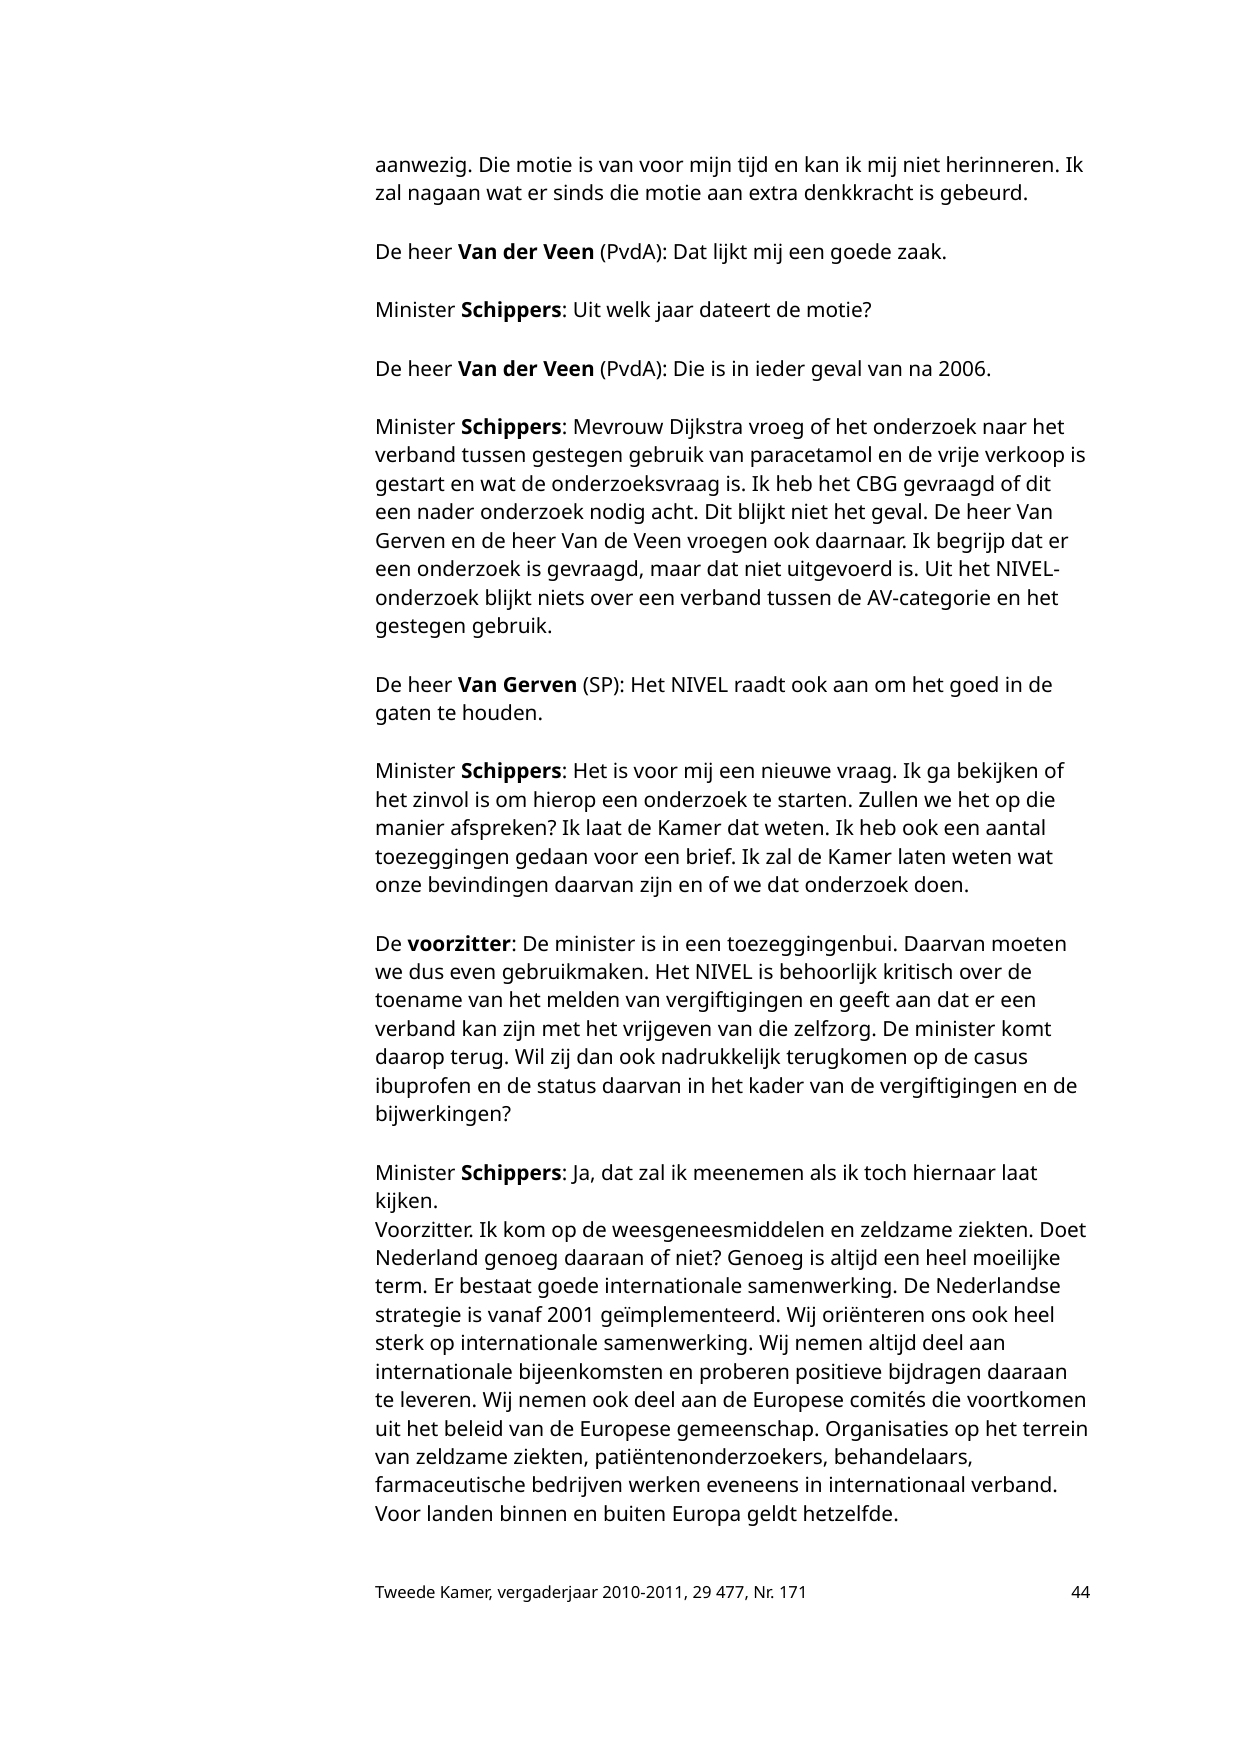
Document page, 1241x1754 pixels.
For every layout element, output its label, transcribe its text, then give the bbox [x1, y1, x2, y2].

text De heer Van der Veen (PvdA): Die is in ieder geval van na 2006. [375, 354, 1090, 382]
text Minister Schippers: Mevrouw Dijkstra vroeg of het onderzoek naar het verband tussen gestegen gebruik van paracetamol en de vrije verkoop is gestart en wat de onderzoeksvraag is. Ik heb het CBG gevraagd of dit een nader onderzoek nodig acht. Dit blijkt niet het geval. De heer Van Gerven en de heer Van de Veen vroegen ook daarnaar. Ik begrijp dat er een onderzoek is gevraagd, maar dat niet uitgevoerd is. Uit het NIVEL-onderzoek blijkt niets over een verband tussen de AV-categorie en het gestegen gebruik. [375, 412, 1090, 640]
text De heer Van der Veen (PvdA): Dat lijkt mij een goede zaak. [375, 237, 1090, 265]
text De voorzitter: De minister is in een toezeggingenbui. Daarvan moeten we dus even gebruikmaken. Het NIVEL is behoorlijk kritisch over de toename van het melden van vergiftigingen en geeft aan dat er een verband kan zijn met het vrijgeven van die zelfzorg. De minister komt daarop terug. Wil zij dan ook nadrukkelijk terugkomen op de casus ibuprofen en de status daarvan in het kader van de vergiftigingen en de bijwerkingen? [375, 929, 1090, 1128]
text Minister Schippers: Het is voor mij een nieuwe vraag. Ik ga bekijken of het zinvol is om hierop een onderzoek te starten. Zullen we het op die manier afspreken? Ik laat de Kamer dat weten. Ik heb ook een aantal toezeggingen gedaan voor een brief. Ik zal de Kamer laten weten wat onze bevindingen daarvan zijn en of we dat onderzoek doen. [375, 757, 1090, 899]
text Minister Schippers: Ja, dat zal ik meenemen als ik toch hiernaar laat kijken. [375, 1158, 1090, 1215]
text Voorzitter. Ik kom op de weesgeneesmiddelen en zeldzame ziekten. Doet Nederland genoeg daaraan of niet? Genoeg is altijd een heel moeilijke term. Er bestaat goede internationale samenwerking. De Nederlandse strategie is vanaf 2001 geïmplementeerd. Wij oriënteren ons ook heel sterk op internationale samenwerking. Wij nemen altijd deel aan internationale bijeenkomsten en proberen positieve bijdragen daaraan te leveren. Wij nemen ook deel aan de Europese comités die voortkomen uit het beleid van de Europese gemeenschap. Organisaties op het terrein van zeldzame ziekten, patiëntenonderzoekers, behandelaars, farmaceutische bedrijven werken eveneens in internationaal verband. Voor landen binnen en buiten Europa geldt hetzelfde. [375, 1215, 1090, 1527]
text Minister Schippers: Uit welk jaar dateert de motie? [375, 295, 1090, 324]
text De heer Van Gerven (SP): Het NIVEL raadt ook aan om het goed in de gaten te houden. [375, 670, 1090, 727]
text aanwezig. Die motie is van voor mijn tijd en kan ik mij niet herinneren. Ik zal nagaan wat er sinds die motie aan extra denkkracht is gebeurd. [375, 150, 1090, 207]
